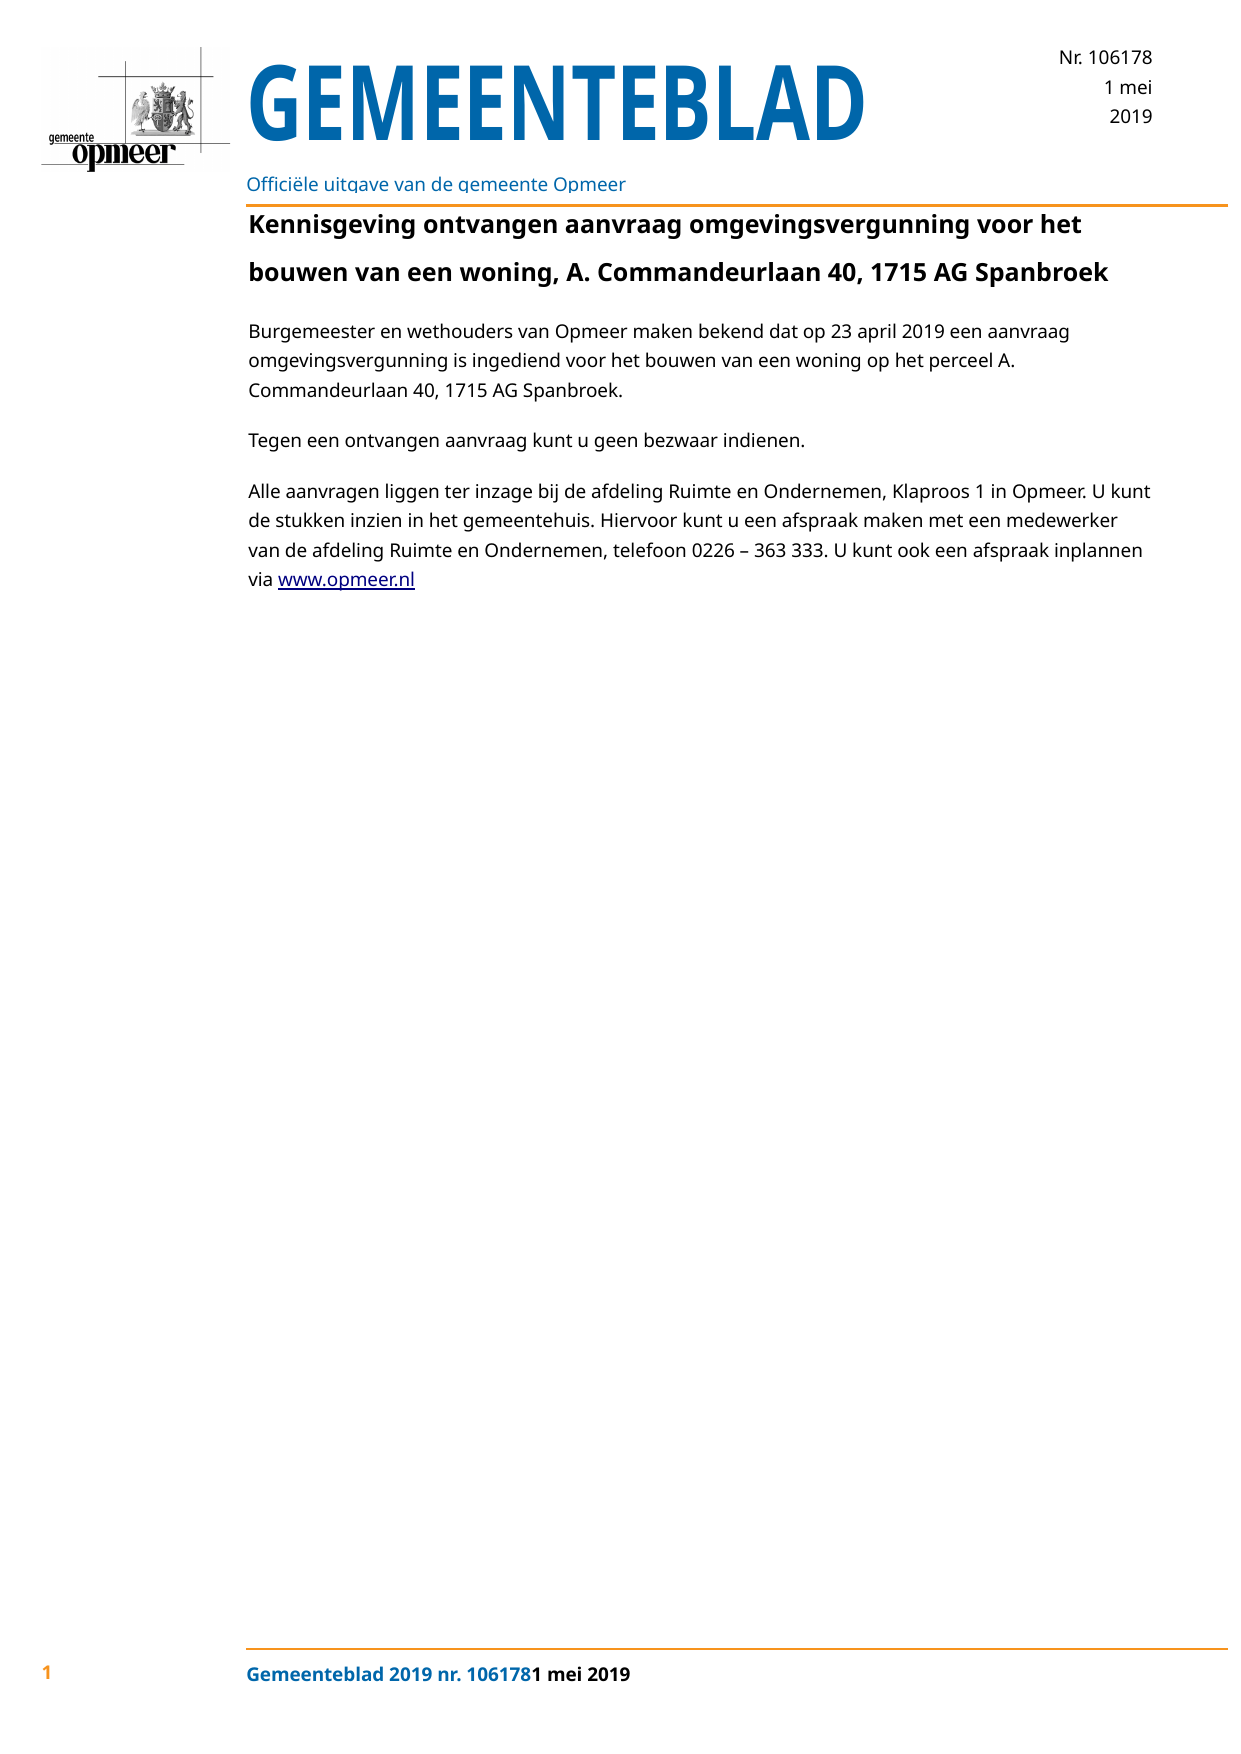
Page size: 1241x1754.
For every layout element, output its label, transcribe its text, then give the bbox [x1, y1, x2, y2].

text Alle aanvragen liggen ter inzage bij de afdeling Ruimte en Ondernemen, Klaproos 1 in Opmeer. U kunt de stukken inzien in het gemeentehuis. Hiervoor kunt u een afspraak maken met een medewerker van de afdeling Ruimte en Ondernemen, telefoon 0226 – 363 333. U kunt ook een afspraak inplannen via www.opmeer.nl [248, 478, 1152, 592]
picture [41, 47, 231, 172]
text Tegen een ontvangen aanvraag kunt u geen bezwaar indienen. [248, 427, 1152, 453]
text Kennisgeving ontvangen aanvraag omgevingsvergunning voor het bouwen van een woning, A. Commandeurlaan 40, 1715 AG Spanbroek [248, 207, 1152, 288]
text Burgemeester en wethouders van Opmeer maken bekend dat op 23 april 2019 een aanvraag omgevingsvergunning is ingediend voor het bouwen van een woning op het perceel A. Commandeurlaan 40, 1715 AG Spanbroek. [248, 318, 1152, 403]
